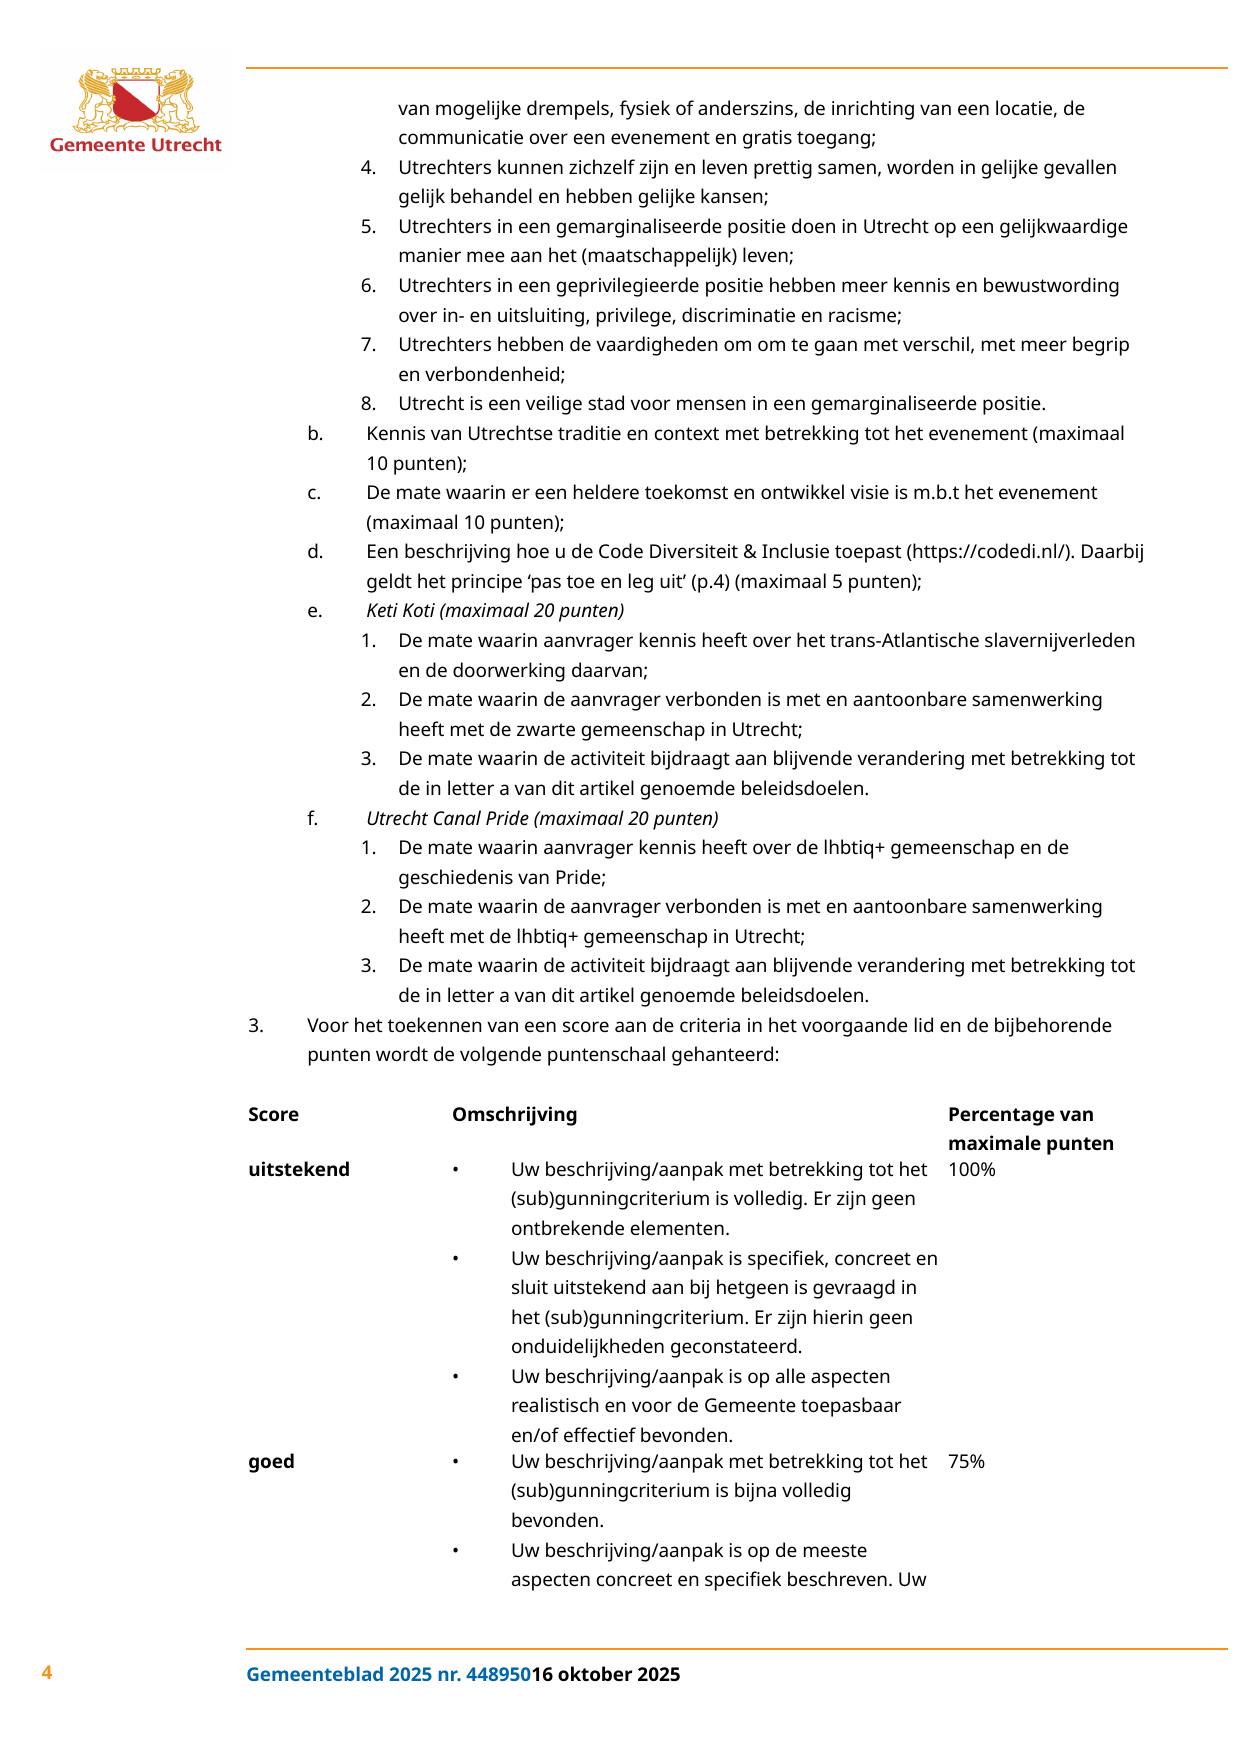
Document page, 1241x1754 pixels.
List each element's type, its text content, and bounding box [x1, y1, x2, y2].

list De mate waarin de activiteit bijdraagt aan blijvende verandering met betrekking tot de in letter a van dit artikel genoemde beleidsdoelen. [361, 746, 1152, 801]
list De mate waarin de activiteit bijdraagt aan blijvende verandering met betrekking tot de in letter a van dit artikel genoemde beleidsdoelen. [361, 953, 1152, 1008]
table_cell 100% [948, 1156, 1152, 1448]
table_cell Uw beschrijving/aanpak met betrekking tot het (sub)gunningcriterium is bijna volledig bevonden. Uw beschrijving/aanpak is op de meeste aspecten concreet en specifiek beschreven. Uw [452, 1448, 948, 1592]
list De mate waarin de aanvrager verbonden is met en aantoonbare samenwerking heeft met de lhbtiq+ gemeenschap in Utrecht; [361, 893, 1152, 949]
table_cell uitstekend [248, 1156, 452, 1448]
list De mate waarin de aanvrager verbonden is met en aantoonbare samenwerking heeft met de zwarte gemeenschap in Utrecht; [361, 686, 1152, 742]
table_cell goed [248, 1448, 452, 1592]
list van mogelijke drempels, fysiek of anderszins, de inrichting van een locatie, de communicatie over een evenement en gratis toegang; [361, 95, 1152, 150]
table_header Percentage van maximale punten [948, 1101, 1152, 1156]
table_cell 75% [948, 1448, 1152, 1592]
picture [41, 47, 231, 172]
table_header Score [248, 1101, 452, 1156]
list Kennis van Utrechtse traditie en context met betrekking tot het evenement (maximaal 10 punten); [307, 420, 1152, 476]
list Keti Koti (maximaal 20 punten) [307, 598, 1152, 623]
list Een beschrijving hoe u de Code Diversiteit & Inclusie toepast (https://codedi.nl/). Daarbij geldt het principe ‘pas toe en leg uit’ (p.4) (maximaal 5 punten); [307, 538, 1152, 594]
list De mate waarin er een heldere toekomst en ontwikkel visie is m.b.t het evenement (maximaal 10 punten); [307, 479, 1152, 535]
list De mate waarin aanvrager kennis heeft over het trans-Atlantische slavernijverleden en de doorwerking daarvan; [361, 627, 1152, 683]
list Utrecht Canal Pride (maximaal 20 punten) [307, 805, 1152, 831]
list Voor het toekennen van een score aan de criteria in het voorgaande lid en de bijbehorende punten wordt de volgende puntenschaal gehanteerd: [248, 1012, 1152, 1067]
list Utrechters hebben de vaardigheden om om te gaan met verschil, met meer begrip en verbondenheid; [361, 331, 1152, 387]
list Utrechters in een geprivilegieerde positie hebben meer kennis en bewustwording over in- en uitsluiting, privilege, discriminatie en racisme; [361, 272, 1152, 328]
list Utrecht is een veilige stad voor mensen in een gemarginaliseerde positie. [361, 391, 1152, 416]
list De mate waarin aanvrager kennis heeft over de lhbtiq+ gemeenschap en de geschiedenis van Pride; [361, 834, 1152, 890]
list Utrechters kunnen zichzelf zijn en leven prettig samen, worden in gelijke gevallen gelijk behandel en hebben gelijke kansen; [361, 154, 1152, 209]
table_cell Uw beschrijving/aanpak met betrekking tot het (sub)gunningcriterium is volledig. Er zijn geen ontbrekende elementen. Uw beschrijving/aanpak is specifiek, concreet en sluit uitstekend aan bij hetgeen is gevraagd in het (sub)gunningcriterium. Er zijn hierin geen onduidelijkheden geconstateerd. Uw beschrijving/aanpak is op alle aspecten realistisch en voor de Gemeente toepasbaar en/of effectief bevonden. [452, 1156, 948, 1448]
list Utrechters in een gemarginaliseerde positie doen in Utrecht op een gelijkwaardige manier mee aan het (maatschappelijk) leven; [361, 213, 1152, 268]
table_header Omschrijving [452, 1101, 948, 1156]
